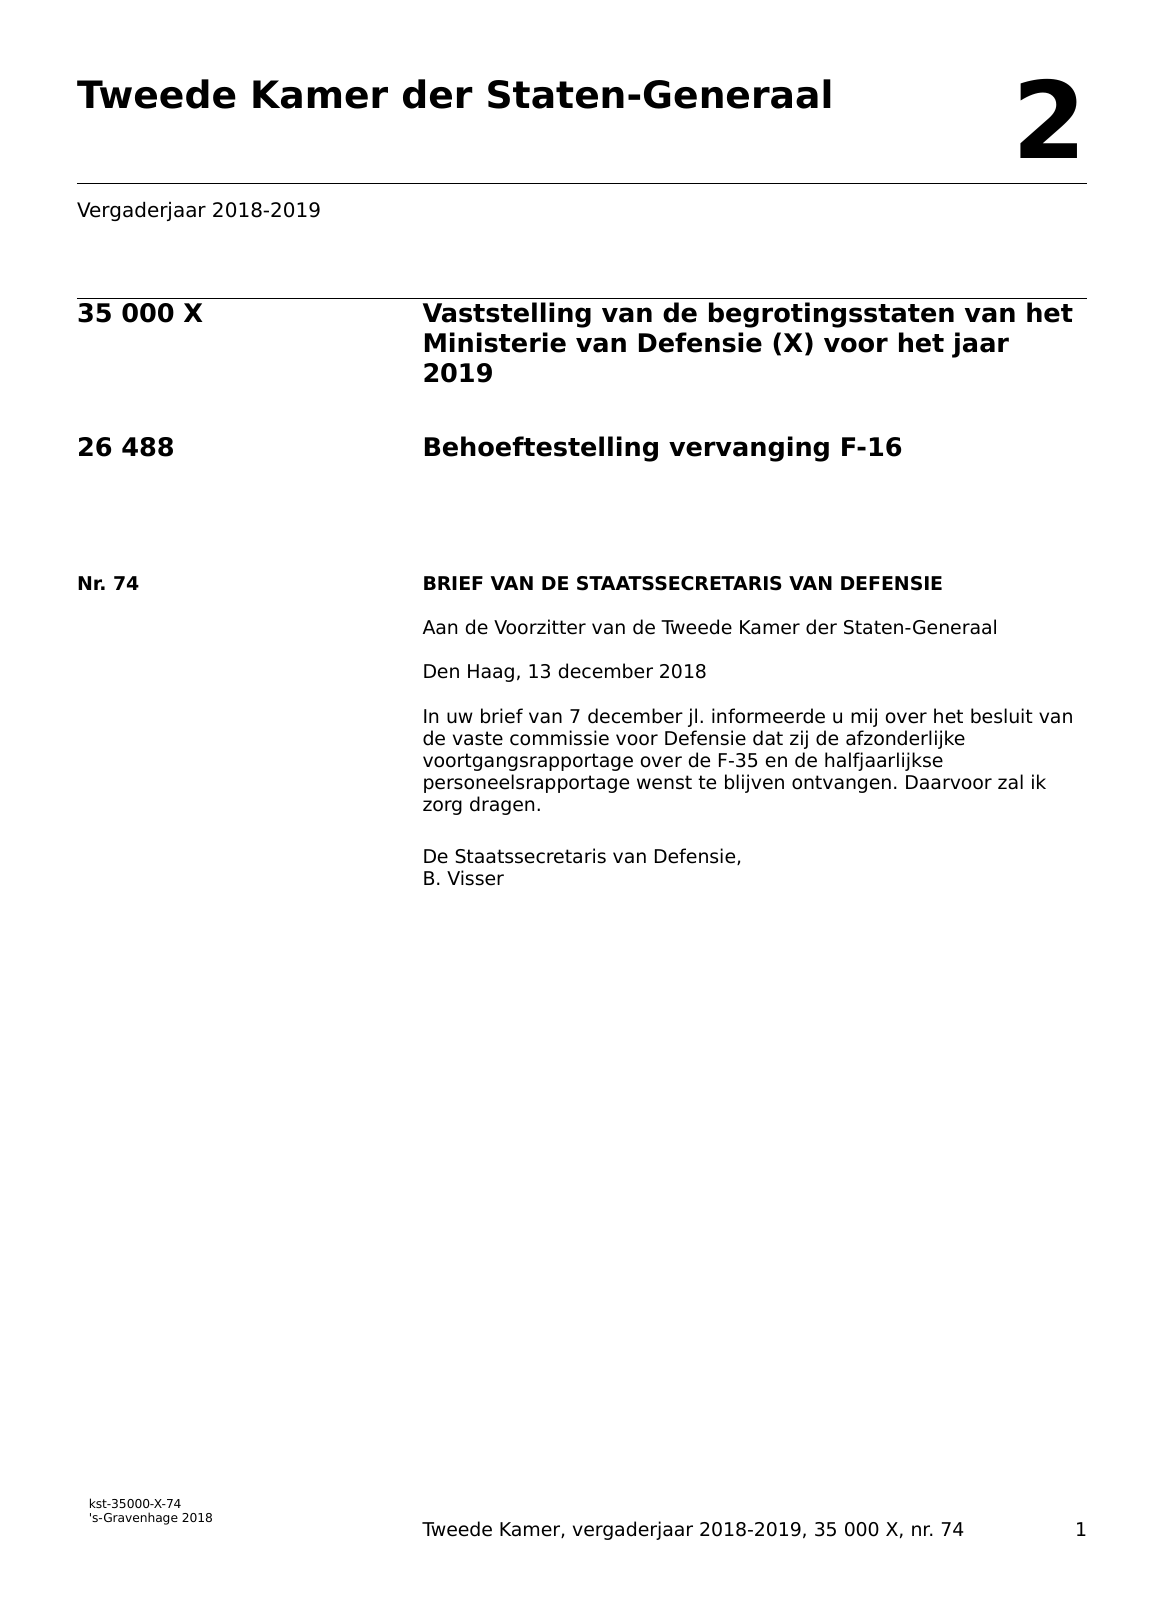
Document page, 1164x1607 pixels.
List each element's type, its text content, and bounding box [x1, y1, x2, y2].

text De Staatssecretaris van Defensie, B. Visser [422, 846, 1087, 889]
subtitle 26 488 Behoeftestelling vervanging F-16 [77, 432, 1087, 462]
text In uw brief van 7 december jl. informeerde u mij over het besluit van de vaste commissie voor Defensie dat zij de afzonderlijke voortgangsrapportage over de F-35 en de halfjaarlijkse personeelsrapportage wenst te blijven ontvangen. Daarvoor zal ik zorg dragen. [422, 706, 1087, 816]
text Den Haag, 13 december 2018 [422, 661, 1087, 683]
subtitle Nr. 74 BRIEF VAN DE STAATSSECRETARIS VAN DEFENSIE [77, 573, 1087, 595]
table_cell Vergaderjaar 2018-2019 [77, 184, 1087, 298]
text 's-Gravenhage 2018 [88, 1511, 323, 1525]
text kst-35000-X-74 [88, 1497, 323, 1511]
text Aan de Voorzitter van de Tweede Kamer der Staten-Generaal [422, 617, 1087, 639]
table_header Tweede Kamer der Staten-Generaal [77, 59, 886, 183]
subtitle 35 000 X Vaststelling van de begrotingsstaten van het Ministerie van Defensie (X) voor het jaar 2019 [77, 299, 1087, 388]
table_header 2 [886, 59, 1087, 183]
